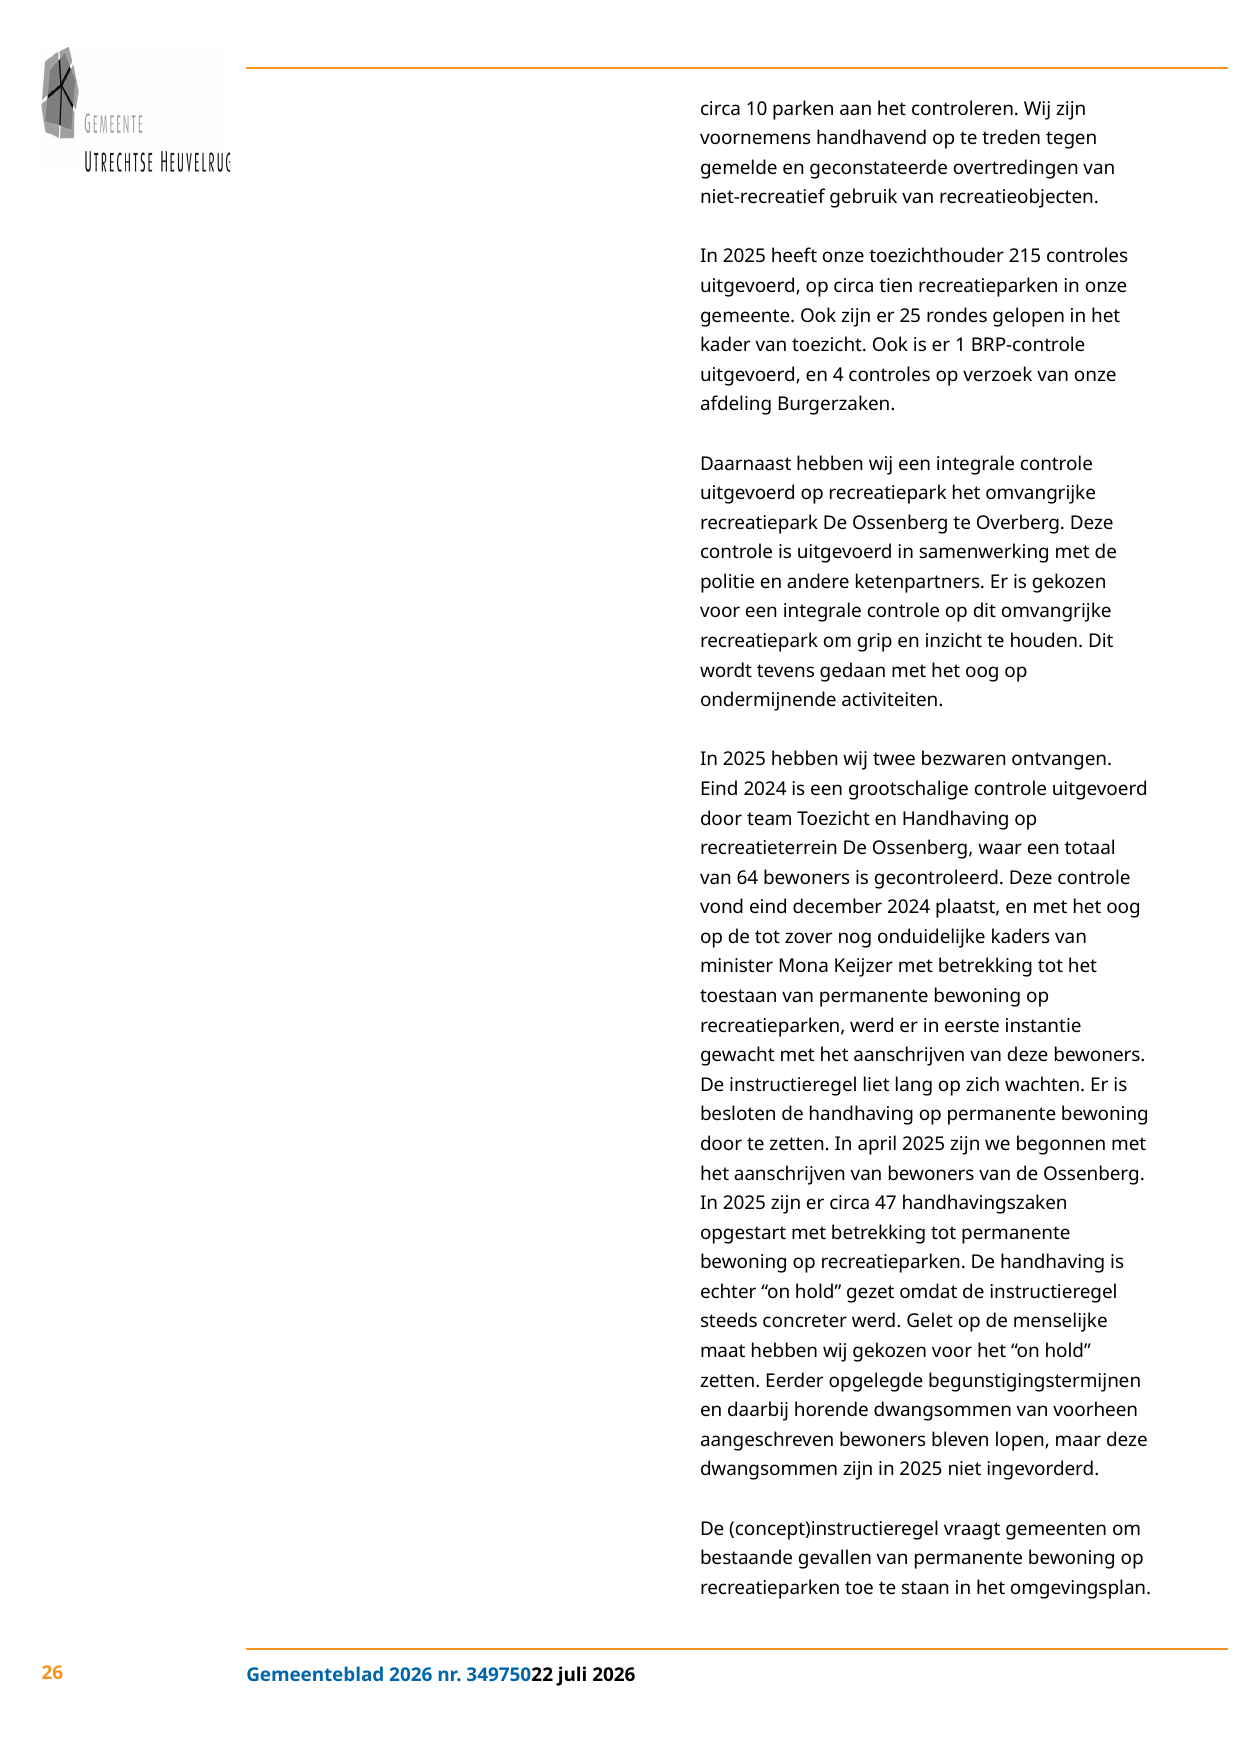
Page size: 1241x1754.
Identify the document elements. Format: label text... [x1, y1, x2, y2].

table_cell circa 10 parken aan het controleren. Wij zijn voornemens handhavend op te treden tegen gemelde en geconstateerde overtredingen van niet-recreatief gebruik van recreatieobjecten. In 2025 heeft onze toezichthouder 215 controles uitgevoerd, op circa tien recreatieparken in onze gemeente. Ook zijn er 25 rondes gelopen in het kader van toezicht. Ook is er 1 BRP-controle uitgevoerd, en 4 controles op verzoek van onze afdeling Burgerzaken. Daarnaast hebben wij een integrale controle uitgevoerd op recreatiepark het omvangrijke recreatiepark De Ossenberg te Overberg. Deze controle is uitgevoerd in samenwerking met de politie en andere ketenpartners. Er is gekozen voor een integrale controle op dit omvangrijke recreatiepark om grip en inzicht te houden. Dit wordt tevens gedaan met het oog op ondermijnende activiteiten. In 2025 hebben wij twee bezwaren ontvangen. Eind 2024 is een grootschalige controle uitgevoerd door team Toezicht en Handhaving op recreatieterrein De Ossenberg, waar een totaal van 64 bewoners is gecontroleerd. Deze controle vond eind december 2024 plaatst, en met het oog op de tot zover nog onduidelijke kaders van minister Mona Keijzer met betrekking tot het toestaan van permanente bewoning op recreatieparken, werd er in eerste instantie gewacht met het aanschrijven van deze bewoners. De instructieregel liet lang op zich wachten. Er is besloten de handhaving op permanente bewoning door te zetten. In april 2025 zijn we begonnen met het aanschrijven van bewoners van de Ossenberg. In 2025 zijn er circa 47 handhavingszaken opgestart met betrekking tot permanente bewoning op recreatieparken. De handhaving is echter “on hold” gezet omdat de instructieregel steeds concreter werd. Gelet op de menselijke maat hebben wij gekozen voor het “on hold” zetten. Eerder opgelegde begunstigingstermijnen en daarbij horende dwangsommen van voorheen aangeschreven bewoners bleven lopen, maar deze dwangsommen zijn in 2025 niet ingevorderd. De (concept)instructieregel vraagt gemeenten om bestaande gevallen van permanente bewoning op recreatieparken toe te staan in het omgevingsplan. [700, 95, 1152, 1600]
table_cell [248, 95, 700, 1600]
picture [41, 47, 231, 172]
